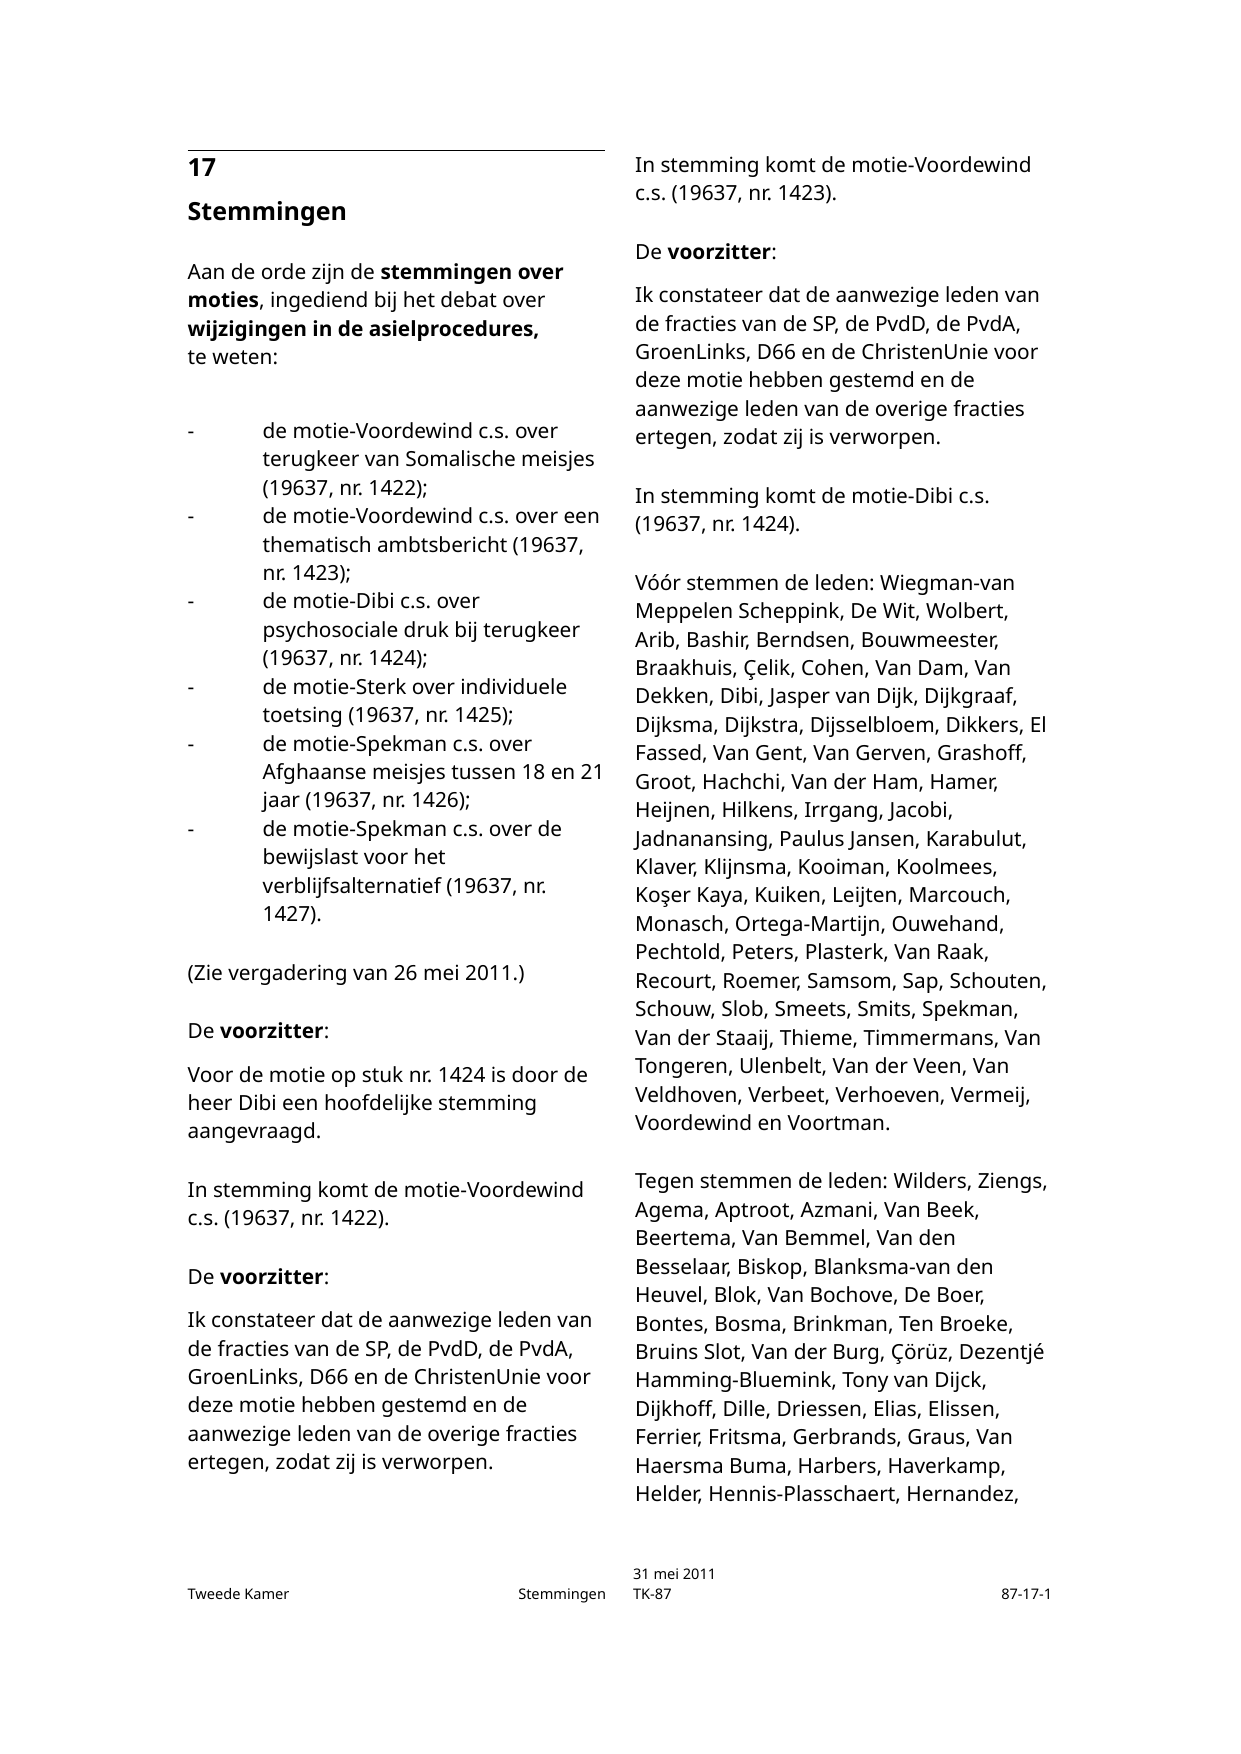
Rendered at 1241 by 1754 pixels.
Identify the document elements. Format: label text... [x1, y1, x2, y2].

text Aan de orde zijn de stemmingen over moties, ingediend bij het debat over wijzigingen in de asielprocedures, [187, 257, 605, 342]
text In stemming komt de motie-Dibi c.s. (19637, nr. 1424). [635, 481, 1053, 538]
list de motie-Voordewind c.s. over terugkeer van Somalische meisjes (19637, nr. 1422); [187, 416, 605, 501]
text te weten: [187, 342, 605, 371]
list de motie-Spekman c.s. over de bewijslast voor het verblijfsalternatief (19637, nr. 1427). [187, 814, 605, 928]
text Voor de motie op stuk nr. 1424 is door de heer Dibi een hoofdelijke stemming aangevraagd. [187, 1060, 605, 1145]
text De voorzitter: [187, 1262, 605, 1290]
text Stemmingen [187, 193, 605, 227]
text (Zie vergadering van 26 mei 2011.) [187, 958, 605, 986]
text Ik constateer dat de aanwezige leden van de fracties van de SP, de PvdD, de PvdA, GroenLinks, D66 en de ChristenUnie voor deze motie hebben gestemd en de aanwezige leden van de overige fracties ertegen, zodat zij is verworpen. [635, 280, 1053, 451]
list de motie-Voordewind c.s. over een thematisch ambtsbericht (19637, nr. 1423); [187, 501, 605, 587]
text Tegen stemmen de leden: Wilders, Ziengs, Agema, Aptroot, Azmani, Van Beek, Beertema, Van Bemmel, Van den Besselaar, Biskop, Blanksma-van den Heuvel, Blok, Van Bochove, De Boer, Bontes, Bosma, Brinkman, Ten Broeke, Bruins Slot, Van der Burg, Çörüz, Dezentjé Hamming-Bluemink, Tony van Dijck, Dijkhoff, Dille, Driessen, Elias, Elissen, Ferrier, Fritsma, Gerbrands, Graus, Van Haersma Buma, Harbers, Haverkamp, Helder, Hennis-Plasschaert, Hernandez, [635, 1167, 1053, 1508]
text De voorzitter: [635, 237, 1053, 265]
list de motie-Spekman c.s. over Afghaanse meisjes tussen 18 en 21 jaar (19637, nr. 1426); [187, 729, 605, 814]
text Ik constateer dat de aanwezige leden van de fracties van de SP, de PvdD, de PvdA, GroenLinks, D66 en de ChristenUnie voor deze motie hebben gestemd en de aanwezige leden van de overige fracties ertegen, zodat zij is verworpen. [187, 1305, 605, 1476]
list de motie-Sterk over individuele toetsing (19637, nr. 1425); [187, 672, 605, 729]
text Vóór stemmen de leden: Wiegman-van Meppelen Scheppink, De Wit, Wolbert, Arib, Bashir, Berndsen, Bouwmeester, Braakhuis, Çelik, Cohen, Van Dam, Van Dekken, Dibi, Jasper van Dijk, Dijkgraaf, Dijksma, Dijkstra, Dijsselbloem, Dikkers, El Fassed, Van Gent, Van Gerven, Grashoff, Groot, Hachchi, Van der Ham, Hamer, Heijnen, Hilkens, Irrgang, Jacobi, Jadnanansing, Paulus Jansen, Karabulut, Klaver, Klijnsma, Kooiman, Koolmees, Koşer Kaya, Kuiken, Leijten, Marcouch, Monasch, Ortega-Martijn, Ouwehand, Pechtold, Peters, Plasterk, Van Raak, Recourt, Roemer, Samsom, Sap, Schouten, Schouw, Slob, Smeets, Smits, Spekman, Van der Staaij, Thieme, Timmermans, Van Tongeren, Ulenbelt, Van der Veen, Van Veldhoven, Verbeet, Verhoeven, Vermeij, Voordewind en Voortman. [635, 568, 1053, 1137]
text 17 [187, 151, 605, 184]
text In stemming komt de motie-Voordewind c.s. (19637, nr. 1423). [635, 150, 1053, 207]
text In stemming komt de motie-Voordewind c.s. (19637, nr. 1422). [187, 1175, 605, 1232]
text De voorzitter: [187, 1016, 605, 1045]
list de motie-Dibi c.s. over psychosociale druk bij terugkeer (19637, nr. 1424); [187, 587, 605, 672]
